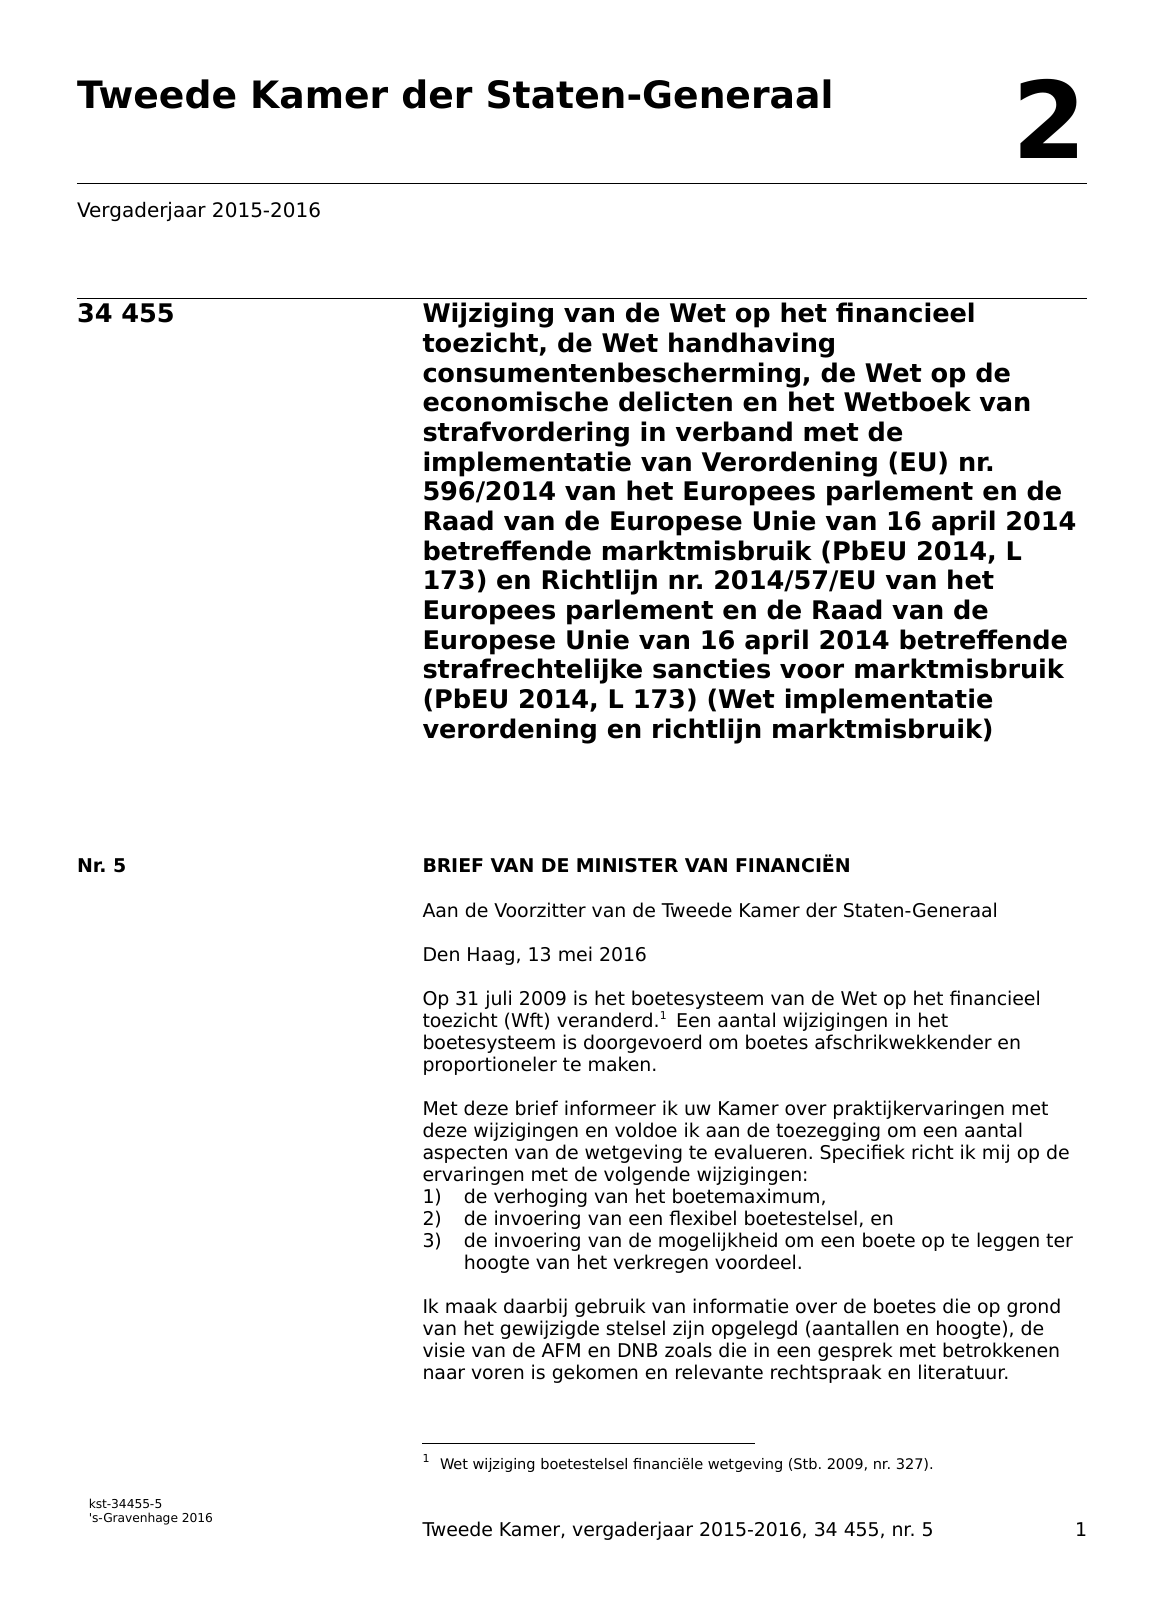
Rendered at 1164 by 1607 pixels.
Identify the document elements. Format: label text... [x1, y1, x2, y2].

table_header 2 [886, 59, 1087, 183]
text 2) de invoering van een flexibel boetestelsel, en [422, 1208, 1087, 1230]
subtitle Nr. 5 BRIEF VAN DE MINISTER VAN FINANCIËN [77, 855, 1087, 877]
text 3) de invoering van de mogelijkheid om een boete op te leggen ter hoogte van het verkregen voordeel. [422, 1230, 1087, 1274]
text Aan de Voorzitter van de Tweede Kamer der Staten-Generaal [422, 899, 1087, 921]
table_cell Vergaderjaar 2015-2016 [77, 184, 1087, 298]
text Den Haag, 13 mei 2016 [422, 944, 1087, 966]
text Ik maak daarbij gebruik van informatie over de boetes die op grond van het gewijzigde stelsel zijn opgelegd (aantallen en hoogte), de visie van de AFM en DNB zoals die in een gesprek met betrokkenen naar voren is gekomen en relevante rechtspraak en literatuur. [422, 1296, 1087, 1384]
table_header Tweede Kamer der Staten-Generaal [77, 59, 886, 183]
text Op 31 juli 2009 is het boetesysteem van de Wet op het financieel toezicht (Wft) veranderd. Een aantal wijzigingen in het boetesysteem is doorgevoerd om boetes afschrikwekkender en proportioneler te maken. [422, 988, 1087, 1076]
text Wet wijziging boetestelsel financiële wetgeving (Stb. 2009, nr. 327). [422, 1452, 1087, 1474]
text kst-34455-5 [88, 1497, 323, 1511]
subtitle 34 455 Wijziging van de Wet op het financieel toezicht, de Wet handhaving consumentenbescherming, de Wet op de economische delicten en het Wetboek van strafvordering in verband met de implementatie van Verordening (EU) nr. 596/2014 van het Europees parlement en de Raad van de Europese Unie van 16 april 2014 betreffende marktmisbruik (PbEU 2014, L 173) en Richtlijn nr. 2014/57/EU van het Europees parlement en de Raad van de Europese Unie van 16 april 2014 betreffende strafrechtelijke sancties voor marktmisbruik (PbEU 2014, L 173) (Wet implementatie verordening en richtlijn marktmisbruik) [77, 299, 1087, 744]
text Met deze brief informeer ik uw Kamer over praktijkervaringen met deze wijzigingen en voldoe ik aan de toezegging om een aantal aspecten van de wetgeving te evalueren. Specifiek richt ik mij op de ervaringen met de volgende wijzigingen: [422, 1098, 1087, 1186]
text 1) de verhoging van het boetemaximum, [422, 1186, 1087, 1208]
text 's-Gravenhage 2016 [88, 1511, 323, 1525]
